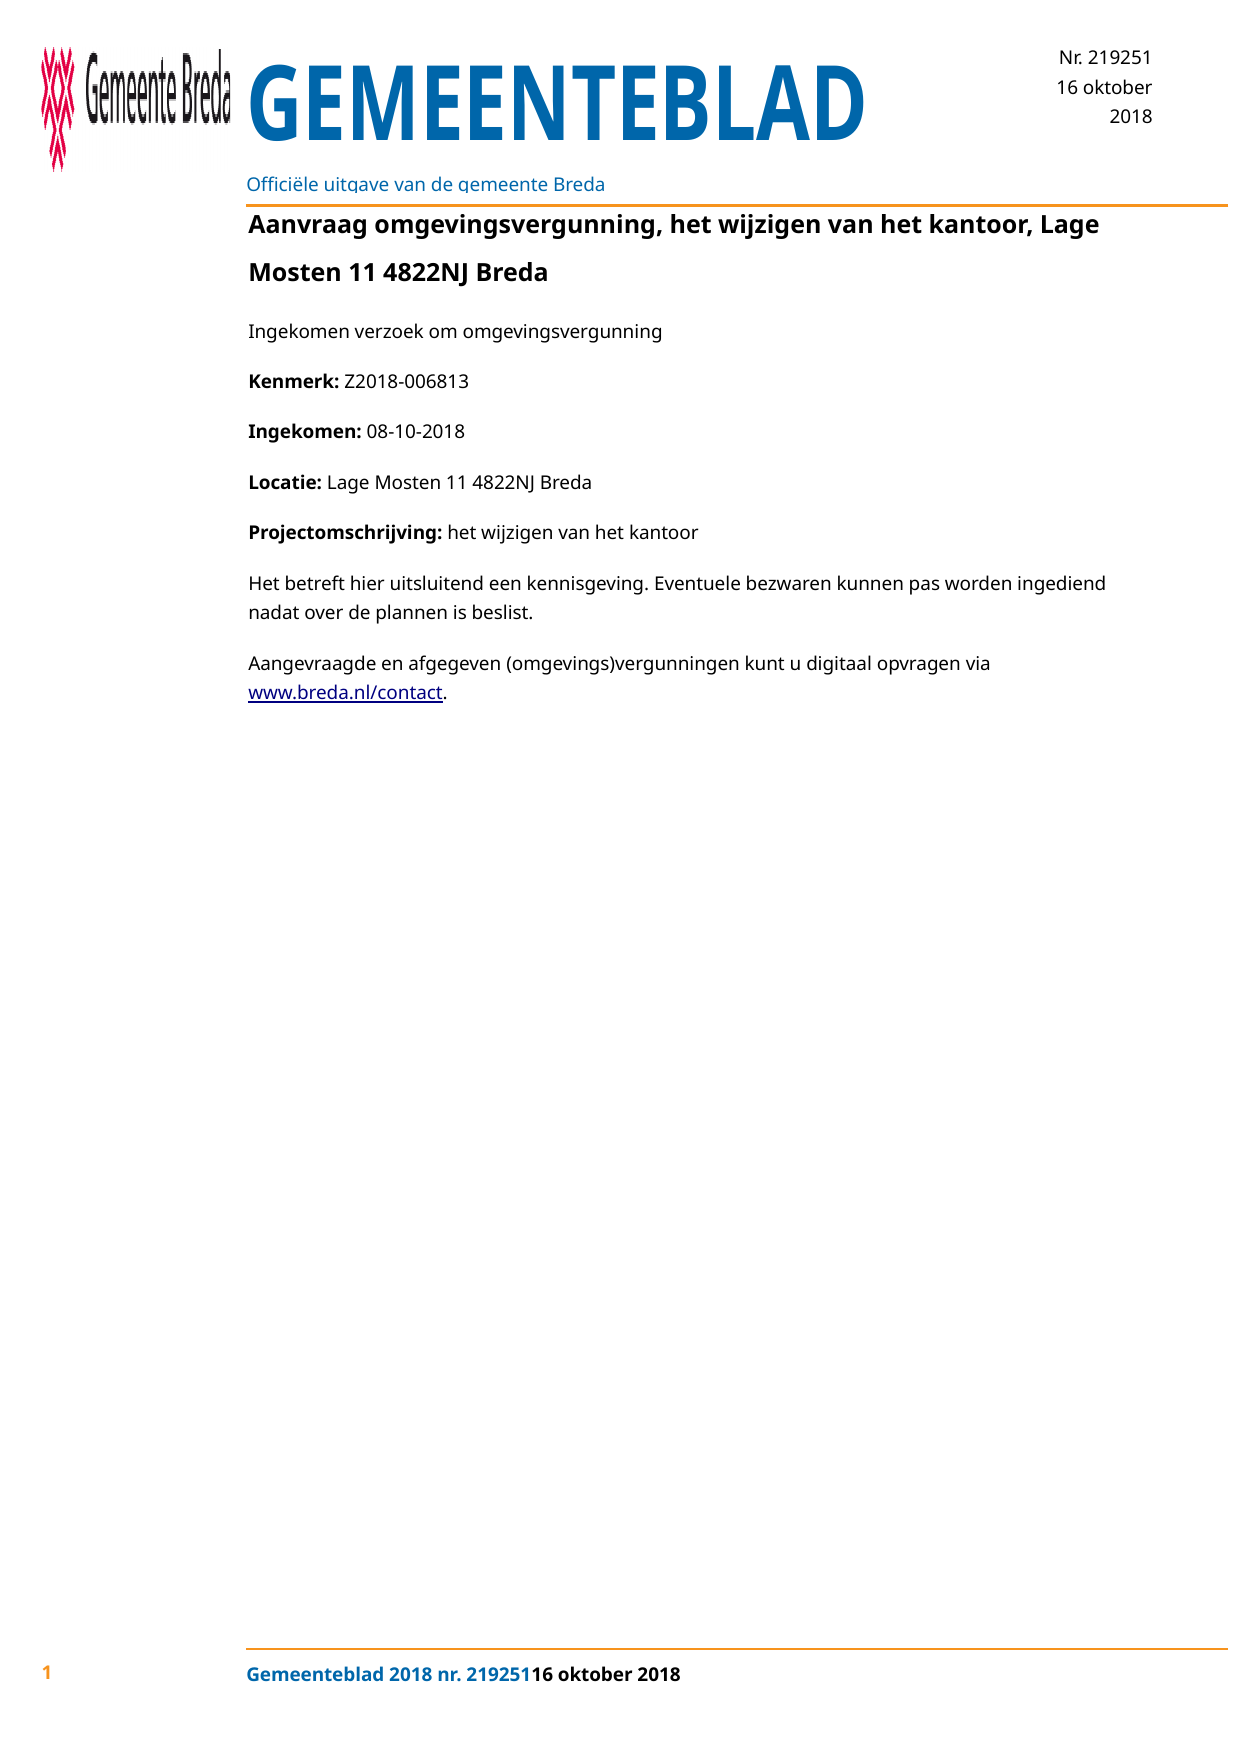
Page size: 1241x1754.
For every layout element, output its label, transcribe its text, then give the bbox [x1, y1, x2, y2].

text Het betreft hier uitsluitend een kennisgeving. Eventuele bezwaren kunnen pas worden ingediend nadat over de plannen is beslist. [248, 570, 1152, 625]
text Ingekomen verzoek om omgevingsvergunning [248, 318, 1152, 344]
text Aangevraagde en afgegeven (omgevings)vergunningen kunt u digitaal opvragen via www.breda.nl/contact. [248, 650, 1152, 705]
picture [41, 47, 231, 172]
text Kenmerk: Z2018-006813 [248, 368, 1152, 394]
text Ingekomen: 08-10-2018 [248, 419, 1152, 444]
text Locatie: Lage Mosten 11 4822NJ Breda [248, 469, 1152, 495]
text Projectomschrijving: het wijzigen van het kantoor [248, 519, 1152, 545]
text Aanvraag omgevingsvergunning, het wijzigen van het kantoor, Lage Mosten 11 4822NJ Breda [248, 207, 1152, 288]
